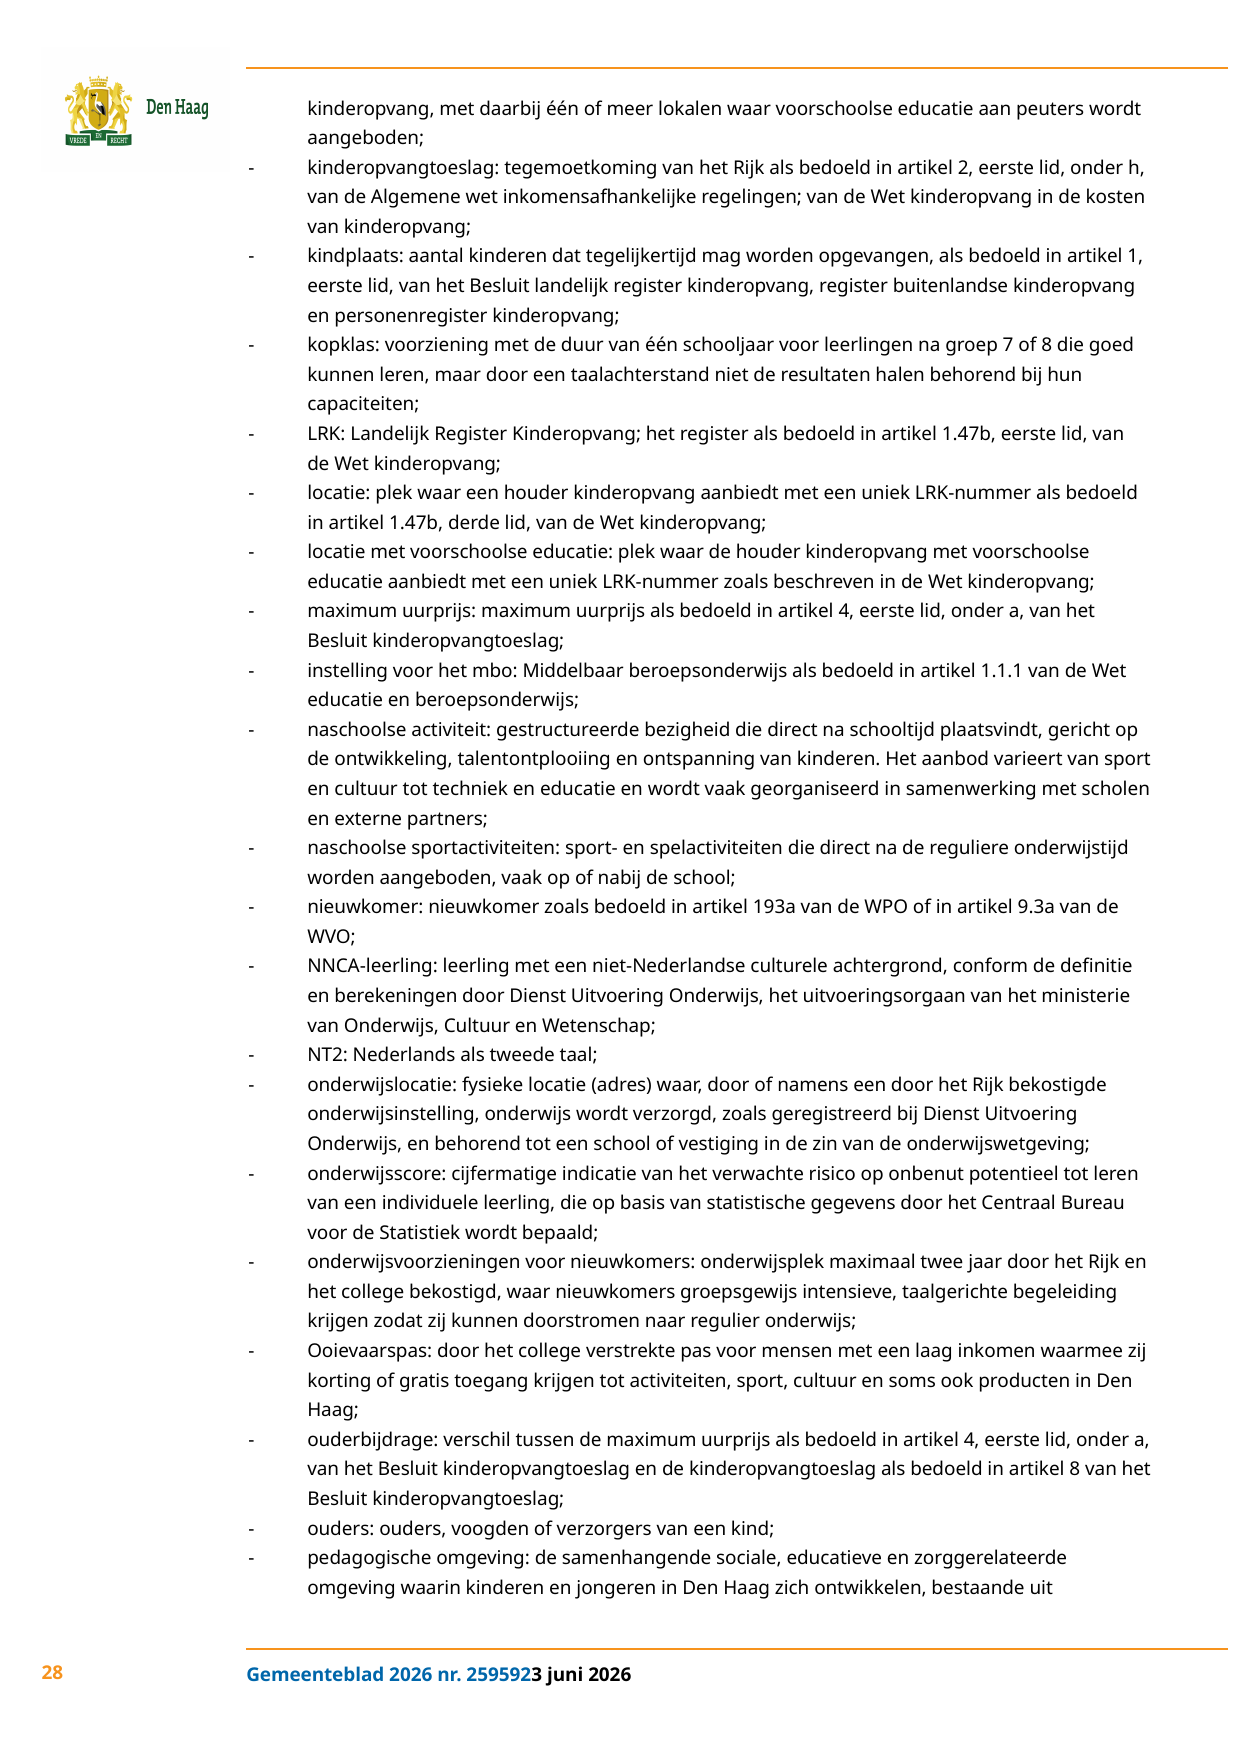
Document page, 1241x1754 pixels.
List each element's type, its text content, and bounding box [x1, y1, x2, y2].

list LRK: Landelijk Register Kinderopvang; het register als bedoeld in artikel 1.47b, eerste lid, van de Wet kinderopvang; [248, 420, 1152, 476]
list ouderbijdrage: verschil tussen de maximum uurprijs als bedoeld in artikel 4, eerste lid, onder a, van het Besluit kinderopvangtoeslag en de kinderopvangtoeslag als bedoeld in artikel 8 van het Besluit kinderopvangtoeslag; [248, 1426, 1152, 1511]
list onderwijslocatie: fysieke locatie (adres) waar, door of namens een door het Rijk bekostigde onderwijsinstelling, onderwijs wordt verzorgd, zoals geregistreerd bij Dienst Uitvoering Onderwijs, en behorend tot een school of vestiging in de zin van de onderwijswetgeving; [248, 1071, 1152, 1156]
list kinderopvang, met daarbij één of meer lokalen waar voorschoolse educatie aan peuters wordt aangeboden; [248, 95, 1152, 150]
list onderwijsscore: cijfermatige indicatie van het verwachte risico op onbenut potentieel tot leren van een individuele leerling, die op basis van statistische gegevens door het Centraal Bureau voor de Statistiek wordt bepaald; [248, 1160, 1152, 1245]
list locatie: plek waar een houder kinderopvang aanbiedt met een uniek LRK-nummer als bedoeld in artikel 1.47b, derde lid, van de Wet kinderopvang; [248, 479, 1152, 535]
list naschoolse activiteit: gestructureerde bezigheid die direct na schooltijd plaatsvindt, gericht op de ontwikkeling, talentontplooiing en ontspanning van kinderen. Het aanbod varieert van sport en cultuur tot techniek en educatie en wordt vaak georganiseerd in samenwerking met scholen en externe partners; [248, 716, 1152, 831]
picture [41, 47, 231, 172]
list pedagogische omgeving: de samenhangende sociale, educatieve en zorggerelateerde omgeving waarin kinderen en jongeren in Den Haag zich ontwikkelen, bestaande uit [248, 1544, 1152, 1600]
list ouders: ouders, voogden of verzorgers van een kind; [248, 1515, 1152, 1541]
list nieuwkomer: nieuwkomer zoals bedoeld in artikel 193a van de WPO of in artikel 9.3a van de WVO; [248, 893, 1152, 949]
list naschoolse sportactiviteiten: sport- en spelactiviteiten die direct na de reguliere onderwijstijd worden aangeboden, vaak op of nabij de school; [248, 834, 1152, 890]
list onderwijsvoorzieningen voor nieuwkomers: onderwijsplek maximaal twee jaar door het Rijk en het college bekostigd, waar nieuwkomers groepsgewijs intensieve, taalgerichte begeleiding krijgen zodat zij kunnen doorstromen naar regulier onderwijs; [248, 1248, 1152, 1333]
list NT2: Nederlands als tweede taal; [248, 1041, 1152, 1067]
list instelling voor het mbo: Middelbaar beroepsonderwijs als bedoeld in artikel 1.1.1 van de Wet educatie en beroepsonderwijs; [248, 657, 1152, 712]
list locatie met voorschoolse educatie: plek waar de houder kinderopvang met voorschoolse educatie aanbiedt met een uniek LRK-nummer zoals beschreven in de Wet kinderopvang; [248, 538, 1152, 594]
list kopklas: voorziening met de duur van één schooljaar voor leerlingen na groep 7 of 8 die goed kunnen leren, maar door een taalachterstand niet de resultaten halen behorend bij hun capaciteiten; [248, 331, 1152, 416]
list maximum uurprijs: maximum uurprijs als bedoeld in artikel 4, eerste lid, onder a, van het Besluit kinderopvangtoeslag; [248, 598, 1152, 653]
list kindplaats: aantal kinderen dat tegelijkertijd mag worden opgevangen, als bedoeld in artikel 1, eerste lid, van het Besluit landelijk register kinderopvang, register buitenlandse kinderopvang en personenregister kinderopvang; [248, 243, 1152, 328]
list kinderopvangtoeslag: tegemoetkoming van het Rijk als bedoeld in artikel 2, eerste lid, onder h, van de Algemene wet inkomensafhankelijke regelingen; van de Wet kinderopvang in de kosten van kinderopvang; [248, 154, 1152, 239]
list Ooievaarspas: door het college verstrekte pas voor mensen met een laag inkomen waarmee zij korting of gratis toegang krijgen tot activiteiten, sport, cultuur en soms ook producten in Den Haag; [248, 1337, 1152, 1422]
list NNCA-leerling: leerling met een niet-Nederlandse culturele achtergrond, conform de definitie en berekeningen door Dienst Uitvoering Onderwijs, het uitvoeringsorgaan van het ministerie van Onderwijs, Cultuur en Wetenschap; [248, 953, 1152, 1038]
